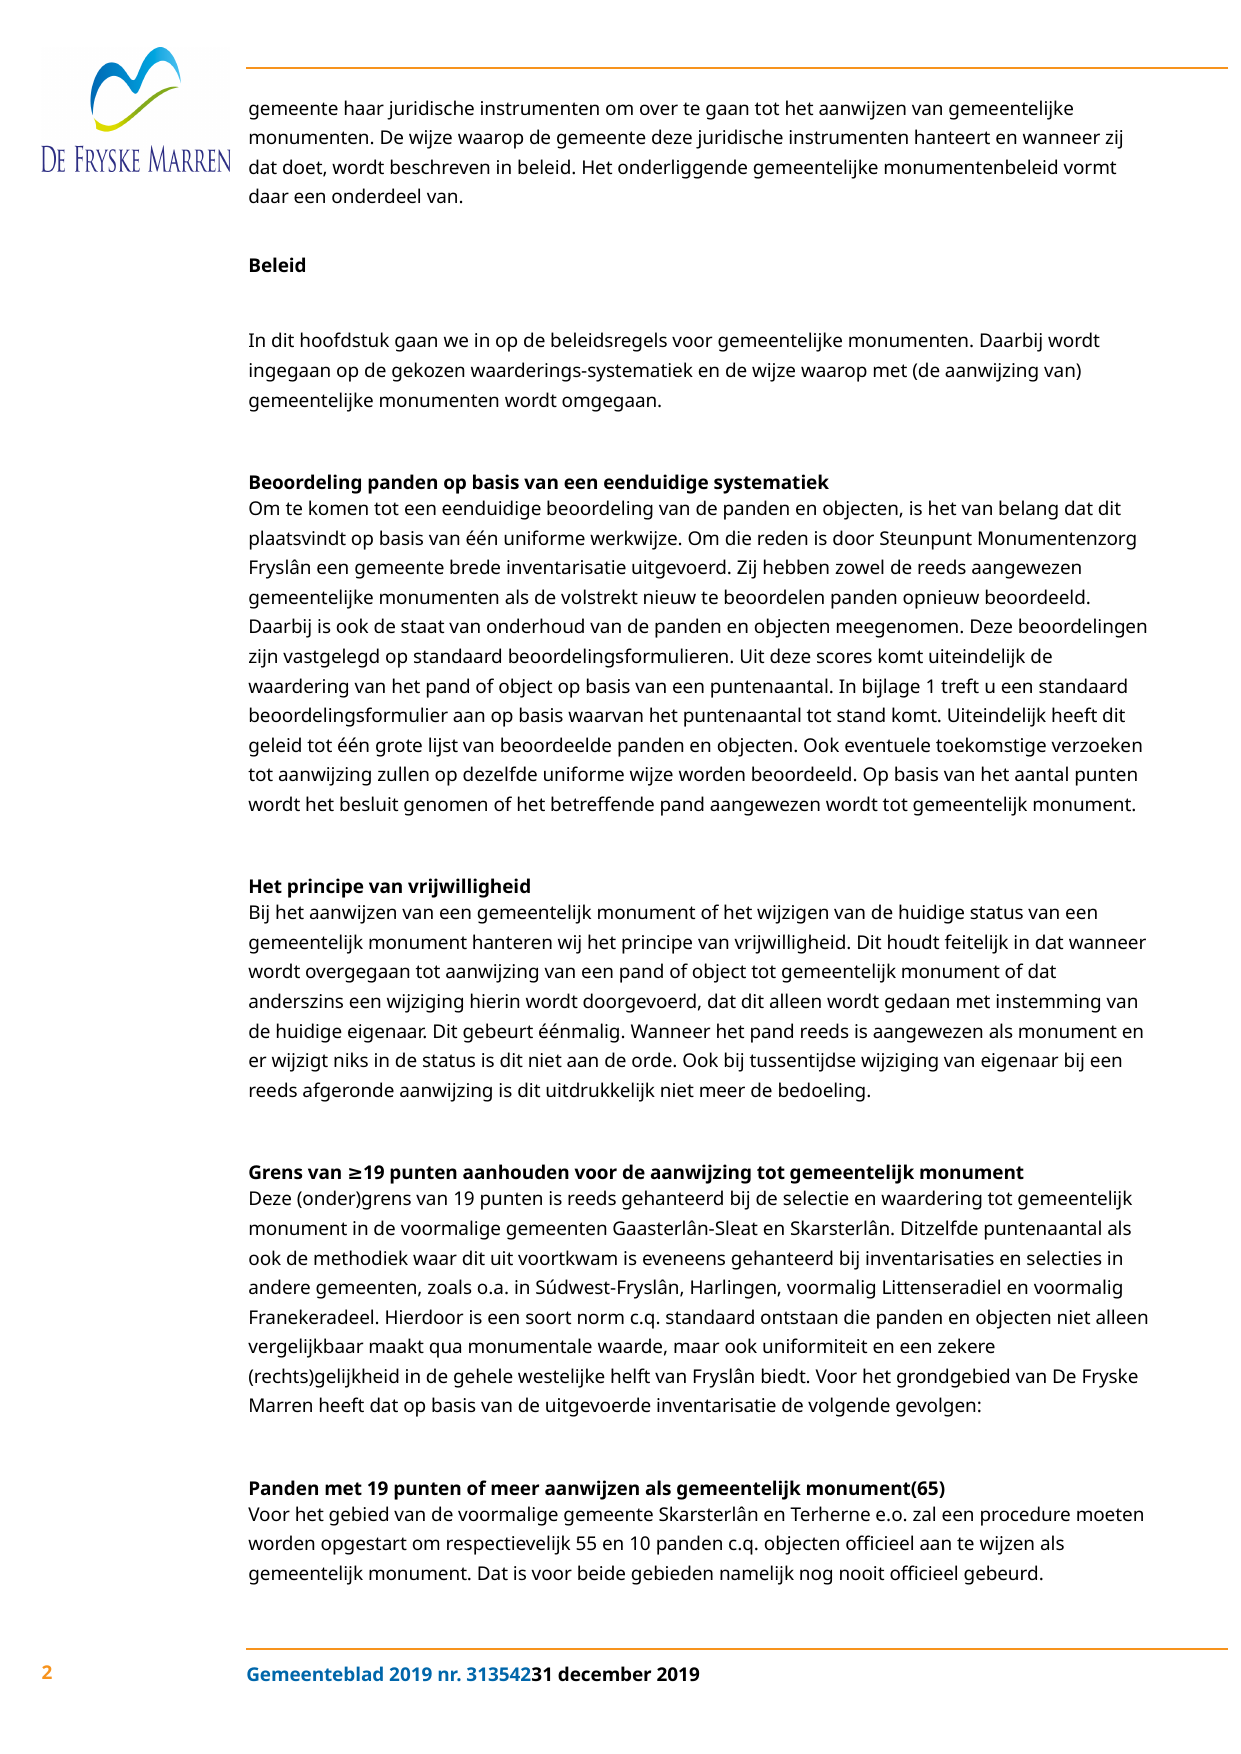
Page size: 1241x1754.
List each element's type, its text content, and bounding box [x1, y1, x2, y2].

text Panden met 19 punten of meer aanwijzen als gemeentelijk monument(65) [248, 1473, 1152, 1501]
picture [41, 47, 231, 172]
text Bij het aanwijzen van een gemeentelijk monument of het wijzigen van de huidige status van een gemeentelijk monument hanteren wij het principe van vrijwilligheid. Dit houdt feitelijk in dat wanneer wordt overgegaan tot aanwijzing van een pand of object tot gemeentelijk monument of dat anderszins een wijziging hierin wordt doorgevoerd, dat dit alleen wordt gedaan met instemming van de huidige eigenaar. Dit gebeurt éénmalig. Wanneer het pand reeds is aangewezen als monument en er wijzigt niks in de status is dit niet aan de orde. Ook bij tussentijdse wijziging van eigenaar bij een reeds afgeronde aanwijzing is dit uitdrukkelijk niet meer de bedoeling. [248, 899, 1152, 1103]
text Deze (onder)grens van 19 punten is reeds gehanteerd bij de selectie en waardering tot gemeentelijk monument in de voormalige gemeenten Gaasterlân-Sleat en Skarsterlân. Ditzelfde puntenaantal als ook de methodiek waar dit uit voortkwam is eveneens gehanteerd bij inventarisaties en selecties in andere gemeenten, zoals o.a. in Súdwest-Fryslân, Harlingen, voormalig Littenseradiel en voormalig Franekeradeel. Hierdoor is een soort norm c.q. standaard ontstaan die panden en objecten niet alleen vergelijkbaar maakt qua monumentale waarde, maar ook uniformiteit en een zekere (rechts)gelijkheid in de gehele westelijke helft van Fryslân biedt. Voor het grondgebied van De Fryske Marren heeft dat op basis van de uitgevoerde inventarisatie de volgende gevolgen: [248, 1186, 1152, 1418]
text Om te komen tot een eenduidige beoordeling van de panden en objecten, is het van belang dat dit plaatsvindt op basis van één uniforme werkwijze. Om die reden is door Steunpunt Monumentenzorg Fryslân een gemeente brede inventarisatie uitgevoerd. Zij hebben zowel de reeds aangewezen gemeentelijke monumenten als de volstrekt nieuw te beoordelen panden opnieuw beoordeeld. Daarbij is ook de staat van onderhoud van de panden en objecten meegenomen. Deze beoordelingen zijn vastgelegd op standaard beoordelingsformulieren. Uit deze scores komt uiteindelijk de waardering van het pand of object op basis van een puntenaantal. In bijlage 1 treft u een standaard beoordelingsformulier aan op basis waarvan het puntenaantal tot stand komt. Uiteindelijk heeft dit geleid tot één grote lijst van beoordeelde panden en objecten. Ook eventuele toekomstige verzoeken tot aanwijzing zullen op dezelfde uniforme wijze worden beoordeeld. Op basis van het aantal punten wordt het besluit genomen of het betreffende pand aangewezen wordt tot gemeentelijk monument. [248, 495, 1152, 817]
text gemeente haar juridische instrumenten om over te gaan tot het aanwijzen van gemeentelijke monumenten. De wijze waarop de gemeente deze juridische instrumenten hanteert en wanneer zij dat doet, wordt beschreven in beleid. Het onderliggende gemeentelijke monumentenbeleid vormt daar een onderdeel van. [248, 95, 1152, 209]
text Beoordeling panden op basis van een eenduidige systematiek [248, 467, 1152, 495]
text In dit hoofdstuk gaan we in op de beleidsregels voor gemeentelijke monumenten. Daarbij wordt ingegaan op de gekozen waarderings-systematiek en de wijze waarop met (de aanwijzing van) gemeentelijke monumenten wordt omgegaan. [248, 328, 1152, 413]
text Beleid [248, 250, 1152, 278]
text Grens van ≥19 punten aanhouden voor de aanwijzing tot gemeentelijk monument [248, 1157, 1152, 1186]
text Het principe van vrijwilligheid [248, 871, 1152, 899]
text Voor het gebied van de voormalige gemeente Skarsterlân en Terherne e.o. zal een procedure moeten worden opgestart om respectievelijk 55 en 10 panden c.q. objecten officieel aan te wijzen als gemeentelijk monument. Dat is voor beide gebieden namelijk nog nooit officieel gebeurd. [248, 1501, 1152, 1586]
